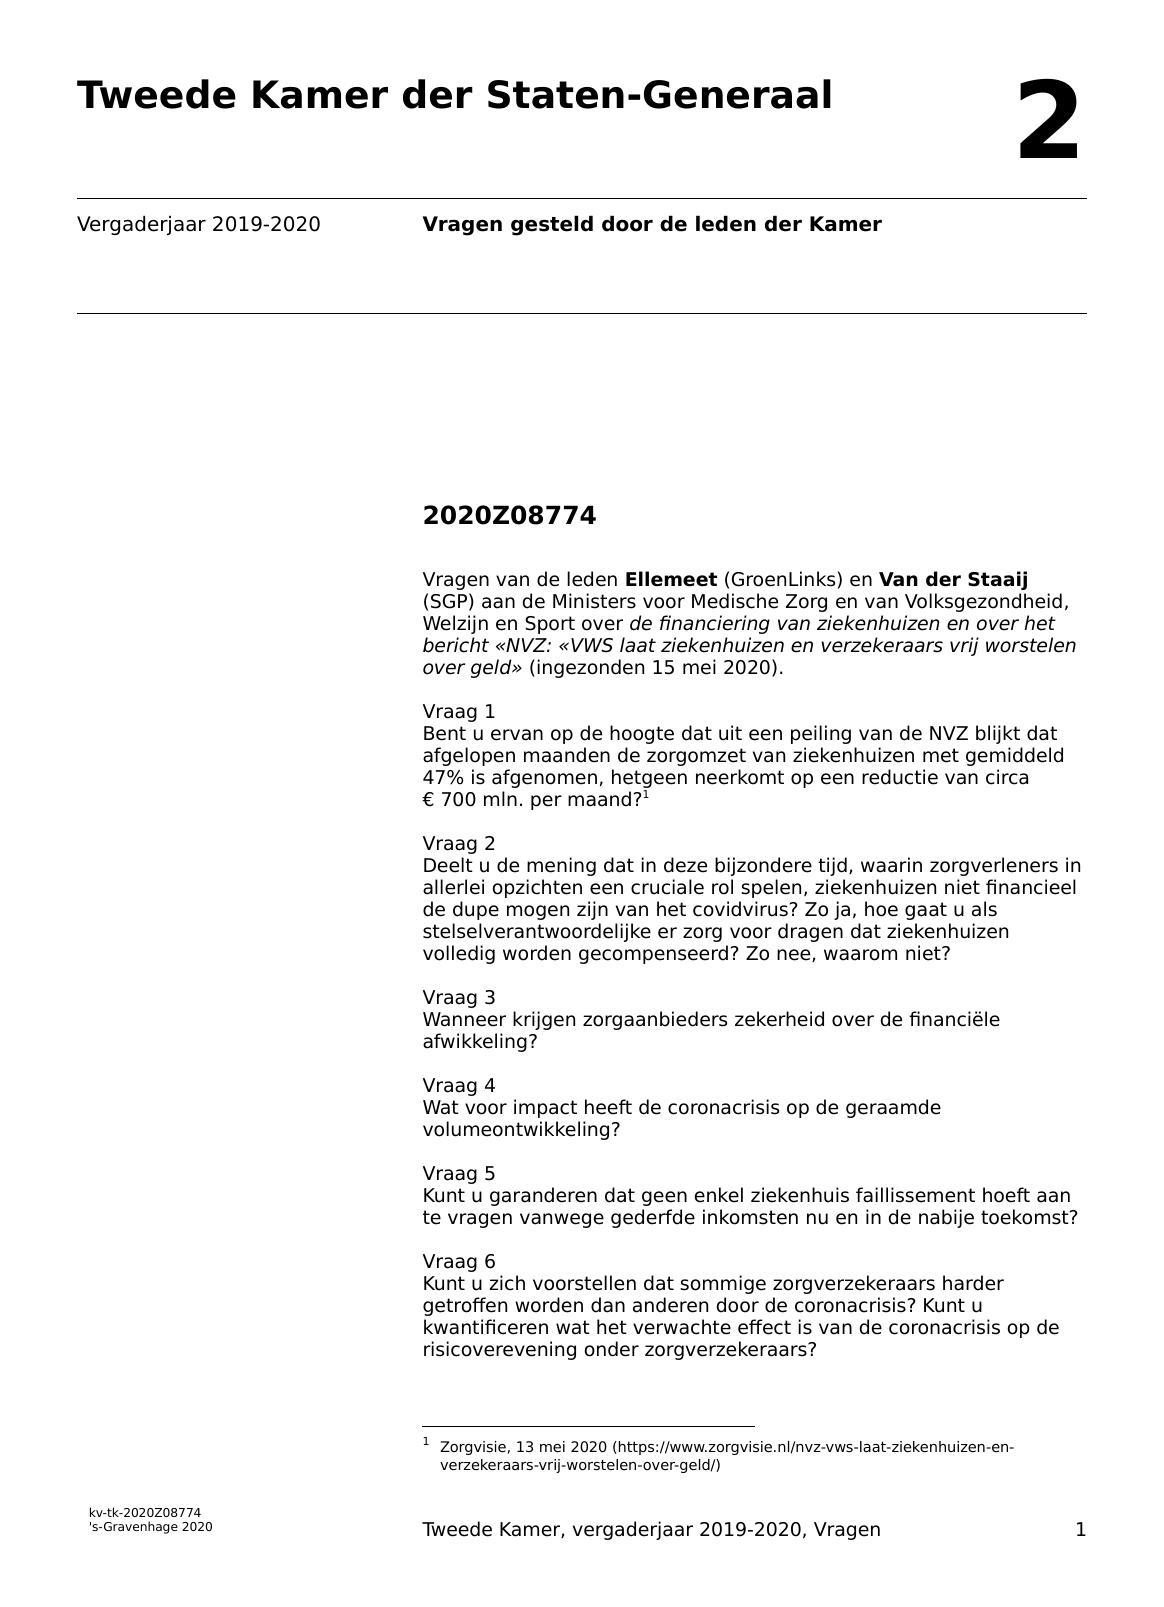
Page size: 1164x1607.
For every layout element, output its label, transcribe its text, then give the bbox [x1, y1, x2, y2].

text Vraag 4 [422, 1075, 1087, 1097]
text Wanneer krijgen zorgaanbieders zekerheid over de financiële afwikkeling? [422, 1009, 1087, 1053]
text Wat voor impact heeft de coronacrisis op de geraamde volumeontwikkeling? [422, 1097, 1087, 1141]
text Vraag 1 [422, 701, 1087, 723]
text Zorgvisie, 13 mei 2020 (https://www.zorgvisie.nl/nvz-vws-laat-ziekenhuizen-en-verzekeraars-vrij-worstelen-over-geld/) [422, 1435, 1087, 1474]
text kv-tk-2020Z08774 [88, 1506, 323, 1520]
text 's-Gravenhage 2020 [88, 1520, 323, 1534]
table_header 2 [886, 59, 1087, 198]
text Bent u ervan op de hoogte dat uit een peiling van de NVZ blijkt dat afgelopen maanden de zorgomzet van ziekenhuizen met gemiddeld 47% is afgenomen, hetgeen neerkomt op een reductie van circa € 700 mln. per maand? [422, 723, 1087, 811]
table_cell Vragen gesteld door de leden der Kamer [422, 199, 1087, 313]
text Deelt u de mening dat in deze bijzondere tijd, waarin zorgverleners in allerlei opzichten een cruciale rol spelen, ziekenhuizen niet financieel de dupe mogen zijn van het covidvirus? Zo ja, hoe gaat u als stelselverantwoordelijke er zorg voor dragen dat ziekenhuizen volledig worden gecompenseerd? Zo nee, waarom niet? [422, 855, 1087, 965]
text Vraag 6 [422, 1251, 1087, 1273]
text Kunt u garanderen dat geen enkel ziekenhuis faillissement hoeft aan te vragen vanwege gederfde inkomsten nu en in de nabije toekomst? [422, 1185, 1087, 1229]
text Kunt u zich voorstellen dat sommige zorgverzekeraars harder getroffen worden dan anderen door de coronacrisis? Kunt u kwantificeren wat het verwachte effect is van de coronacrisis op de risicoverevening onder zorgverzekeraars? [422, 1273, 1087, 1361]
text 2020Z08774 [422, 501, 1087, 531]
text Vraag 3 [422, 987, 1087, 1009]
text Vragen van de leden Ellemeet (GroenLinks) en Van der Staaij (SGP) aan de Ministers voor Medische Zorg en van Volksgezondheid, Welzijn en Sport over de financiering van ziekenhuizen en over het bericht «NVZ: «VWS laat ziekenhuizen en verzekeraars vrij worstelen over geld» (ingezonden 15 mei 2020). [422, 569, 1087, 679]
text Vraag 5 [422, 1163, 1087, 1185]
text Vraag 2 [422, 833, 1087, 855]
table_cell Vergaderjaar 2019-2020 [77, 199, 422, 313]
table_header Tweede Kamer der Staten-Generaal [77, 59, 886, 198]
